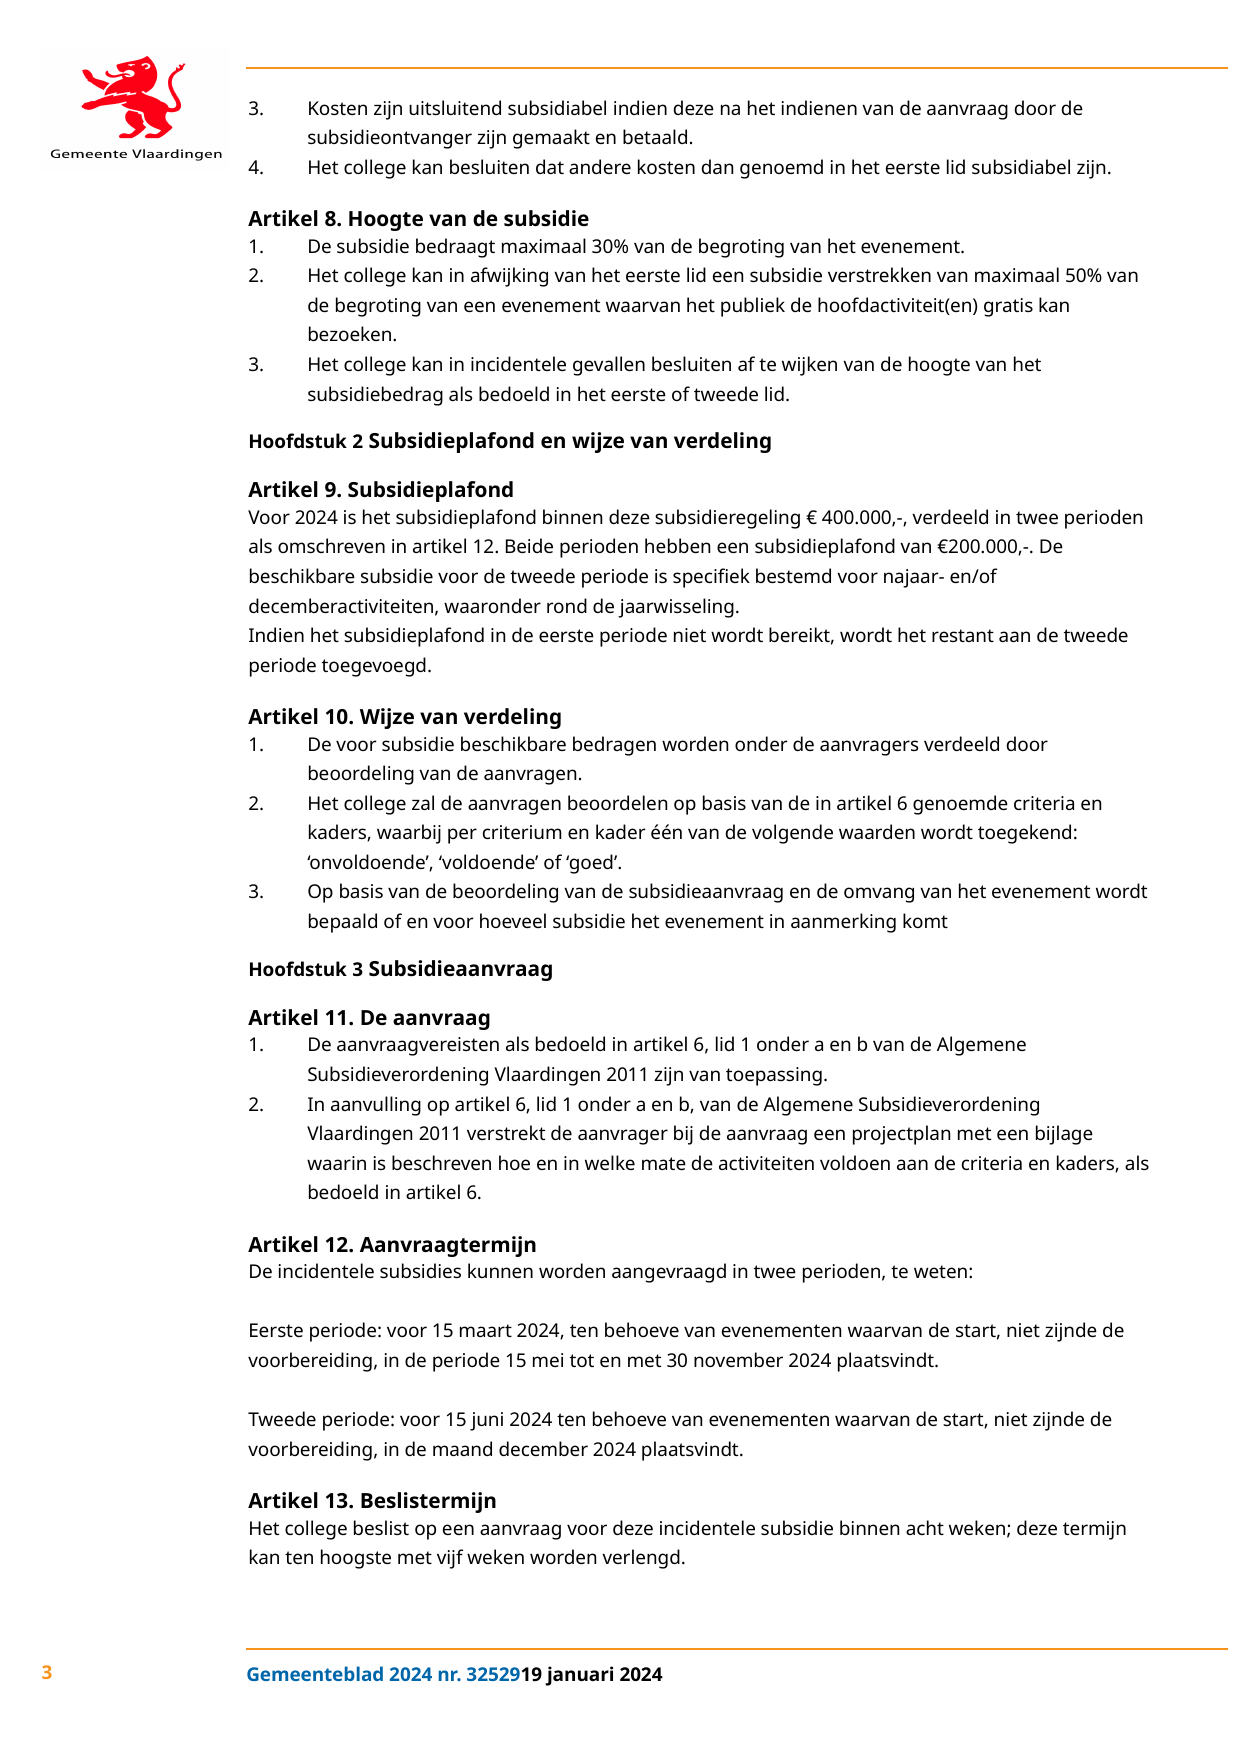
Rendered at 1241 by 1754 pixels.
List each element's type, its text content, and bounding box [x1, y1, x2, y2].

text Hoofdstuk 3 Subsidieaanvraag [248, 954, 1152, 982]
text De incidentele subsidies kunnen worden aangevraagd in twee perioden, te weten: [248, 1258, 1152, 1284]
list Kosten zijn uitsluitend subsidiabel indien deze na het indienen van de aanvraag door de subsidieontvanger zijn gemaakt en betaald. [248, 95, 1152, 150]
text Artikel 13. Beslistermijn [248, 1486, 1152, 1515]
text Indien het subsidieplafond in de eerste periode niet wordt bereikt, wordt het restant aan de tweede periode toegevoegd. [248, 622, 1152, 678]
list Het college kan in incidentele gevallen besluiten af te wijken van de hoogte van het subsidiebedrag als bedoeld in het eerste of tweede lid. [248, 351, 1152, 406]
text Artikel 11. De aanvraag [248, 1003, 1152, 1032]
text Het college beslist op een aanvraag voor deze incidentele subsidie binnen acht weken; deze termijn kan ten hoogste met vijf weken worden verlengd. [248, 1515, 1152, 1570]
text Voor 2024 is het subsidieplafond binnen deze subsidieregeling € 400.000,-, verdeeld in twee perioden als omschreven in artikel 12. Beide perioden hebben een subsidieplafond van €200.000,-. De beschikbare subsidie voor de tweede periode is specifiek bestemd voor najaar- en/of decemberactiviteiten, waaronder rond de jaarwisseling. [248, 504, 1152, 618]
list De aanvraagvereisten als bedoeld in artikel 6, lid 1 onder a en b van de Algemene Subsidieverordening Vlaardingen 2011 zijn van toepassing. [248, 1032, 1152, 1087]
text Tweede periode: voor 15 juni 2024 ten behoeve van evenementen waarvan de start, niet zijnde de voorbereiding, in de maand december 2024 plaatsvindt. [248, 1406, 1152, 1462]
text Eerste periode: voor 15 maart 2024, ten behoeve van evenementen waarvan de start, niet zijnde de voorbereiding, in de periode 15 mei tot en met 30 november 2024 plaatsvindt. [248, 1318, 1152, 1373]
text Artikel 10. Wijze van verdeling [248, 702, 1152, 731]
text Hoofdstuk 2 Subsidieplafond en wijze van verdeling [248, 426, 1152, 455]
list Het college zal de aanvragen beoordelen op basis van de in artikel 6 genoemde criteria en kaders, waarbij per criterium en kader één van de volgende waarden wordt toegekend: ‘onvoldoende’, ‘voldoende’ of ‘goed’. [248, 790, 1152, 875]
picture [41, 47, 231, 172]
text Artikel 9. Subsidieplafond [248, 476, 1152, 504]
list De subsidie bedraagt maximaal 30% van de begroting van het evenement. [248, 233, 1152, 258]
list In aanvulling op artikel 6, lid 1 onder a en b, van de Algemene Subsidieverordening Vlaardingen 2011 verstrekt de aanvrager bij de aanvraag een projectplan met een bijlage waarin is beschreven hoe en in welke mate de activiteiten voldoen aan de criteria en kaders, als bedoeld in artikel 6. [248, 1091, 1152, 1205]
list Op basis van de beoordeling van de subsidieaanvraag en de omvang van het evenement wordt bepaald of en voor hoeveel subsidie het evenement in aanmerking komt [248, 879, 1152, 934]
list Het college kan besluiten dat andere kosten dan genoemd in het eerste lid subsidiabel zijn. [248, 154, 1152, 180]
list De voor subsidie beschikbare bedragen worden onder de aanvragers verdeeld door beoordeling van de aanvragen. [248, 731, 1152, 786]
text Artikel 8. Hoogte van de subsidie [248, 204, 1152, 233]
list Het college kan in afwijking van het eerste lid een subsidie verstrekken van maximaal 50% van de begroting van een evenement waarvan het publiek de hoofdactiviteit(en) gratis kan bezoeken. [248, 262, 1152, 347]
text Artikel 12. Aanvraagtermijn [248, 1230, 1152, 1258]
